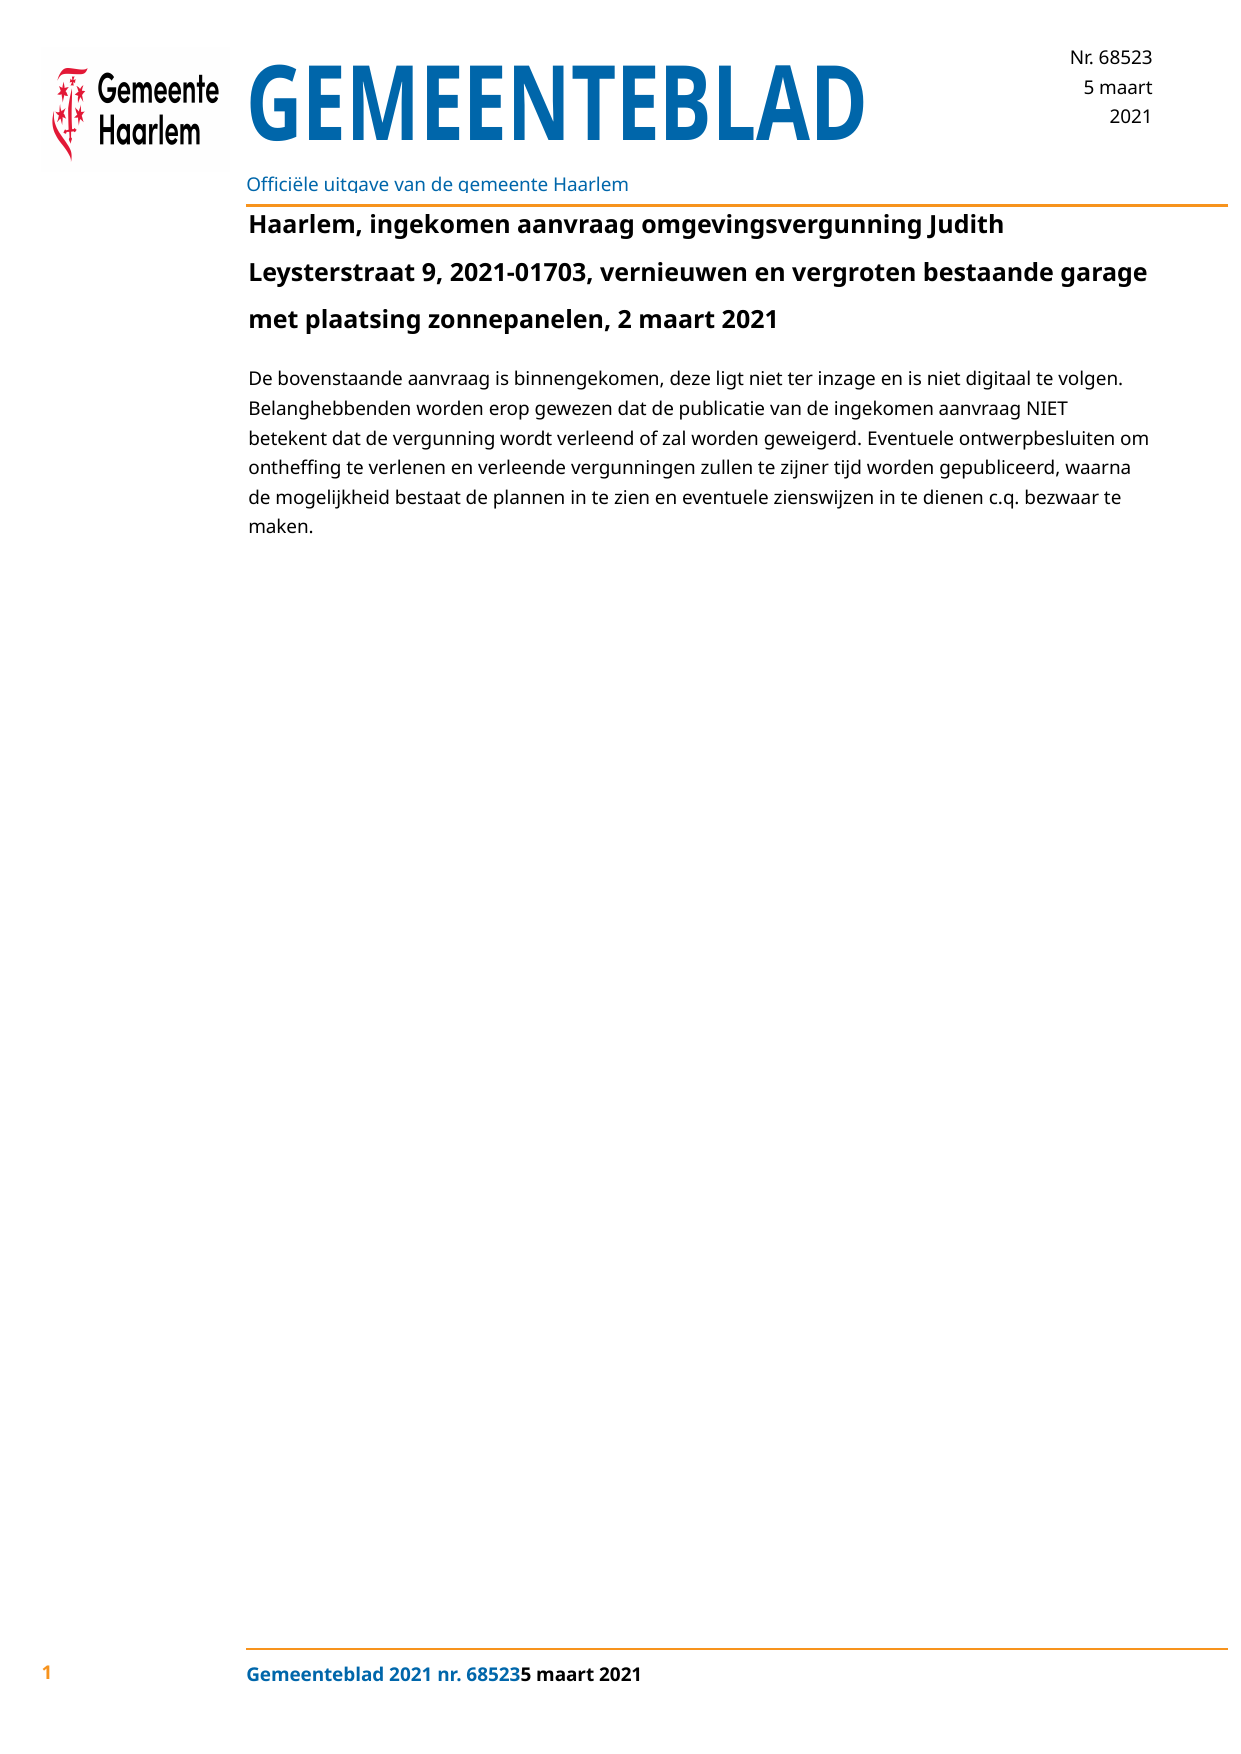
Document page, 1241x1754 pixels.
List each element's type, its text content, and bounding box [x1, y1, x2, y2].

text Haarlem, ingekomen aanvraag omgevingsvergunning Judith Leysterstraat 9, 2021-01703, vernieuwen en vergroten bestaande garage met plaatsing zonnepanelen, 2 maart 2021 [248, 207, 1152, 336]
text De bovenstaande aanvraag is binnengekomen, deze ligt niet ter inzage en is niet digitaal te volgen. Belanghebbenden worden erop gewezen dat de publicatie van de ingekomen aanvraag NIET betekent dat de vergunning wordt verleend of zal worden geweigerd. Eventuele ontwerpbesluiten om ontheffing te verlenen en verleende vergunningen zullen te zijner tijd worden gepubliceerd, waarna de mogelijkheid bestaat de plannen in te zien en eventuele zienswijzen in te dienen c.q. bezwaar te maken. [248, 366, 1152, 539]
picture [41, 47, 231, 172]
